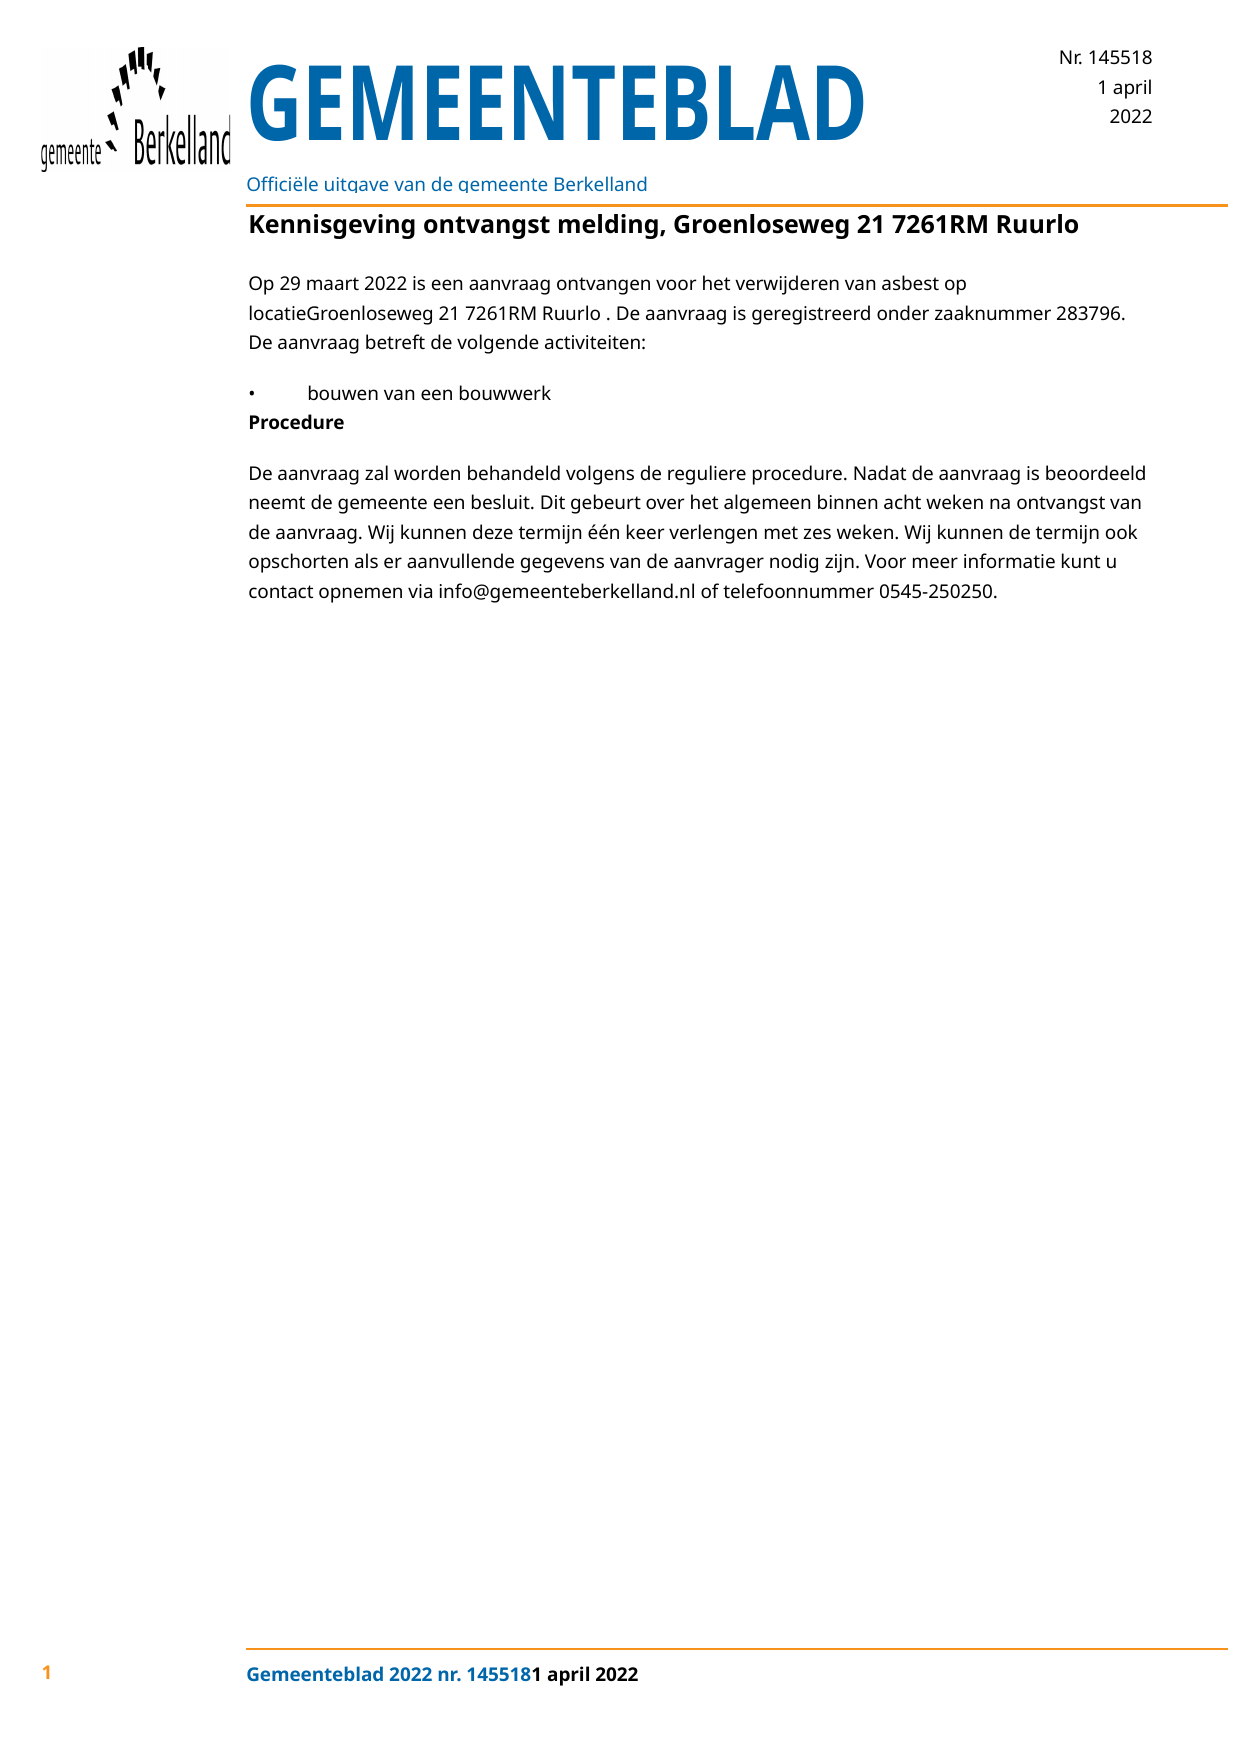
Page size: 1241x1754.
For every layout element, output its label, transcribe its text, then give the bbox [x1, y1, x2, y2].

picture [41, 47, 231, 172]
text Procedure [248, 409, 1152, 435]
text Op 29 maart 2022 is een aanvraag ontvangen voor het verwijderen van asbest op locatieGroenloseweg 21 7261RM Ruurlo . De aanvraag is geregistreerd onder zaaknummer 283796. De aanvraag betreft de volgende activiteiten: [248, 270, 1152, 355]
text Kennisgeving ontvangst melding, Groenloseweg 21 7261RM Ruurlo [248, 207, 1152, 241]
text De aanvraag zal worden behandeld volgens de reguliere procedure. Nadat de aanvraag is beoordeeld neemt de gemeente een besluit. Dit gebeurt over het algemeen binnen acht weken na ontvangst van de aanvraag. Wij kunnen deze termijn één keer verlengen met zes weken. Wij kunnen de termijn ook opschorten als er aanvullende gegevens van de aanvrager nodig zijn. Voor meer informatie kunt u contact opnemen via info@gemeenteberkelland.nl of telefoonnummer 0545-250250. [248, 460, 1152, 604]
list bouwen van een bouwwerk [248, 380, 1152, 406]
